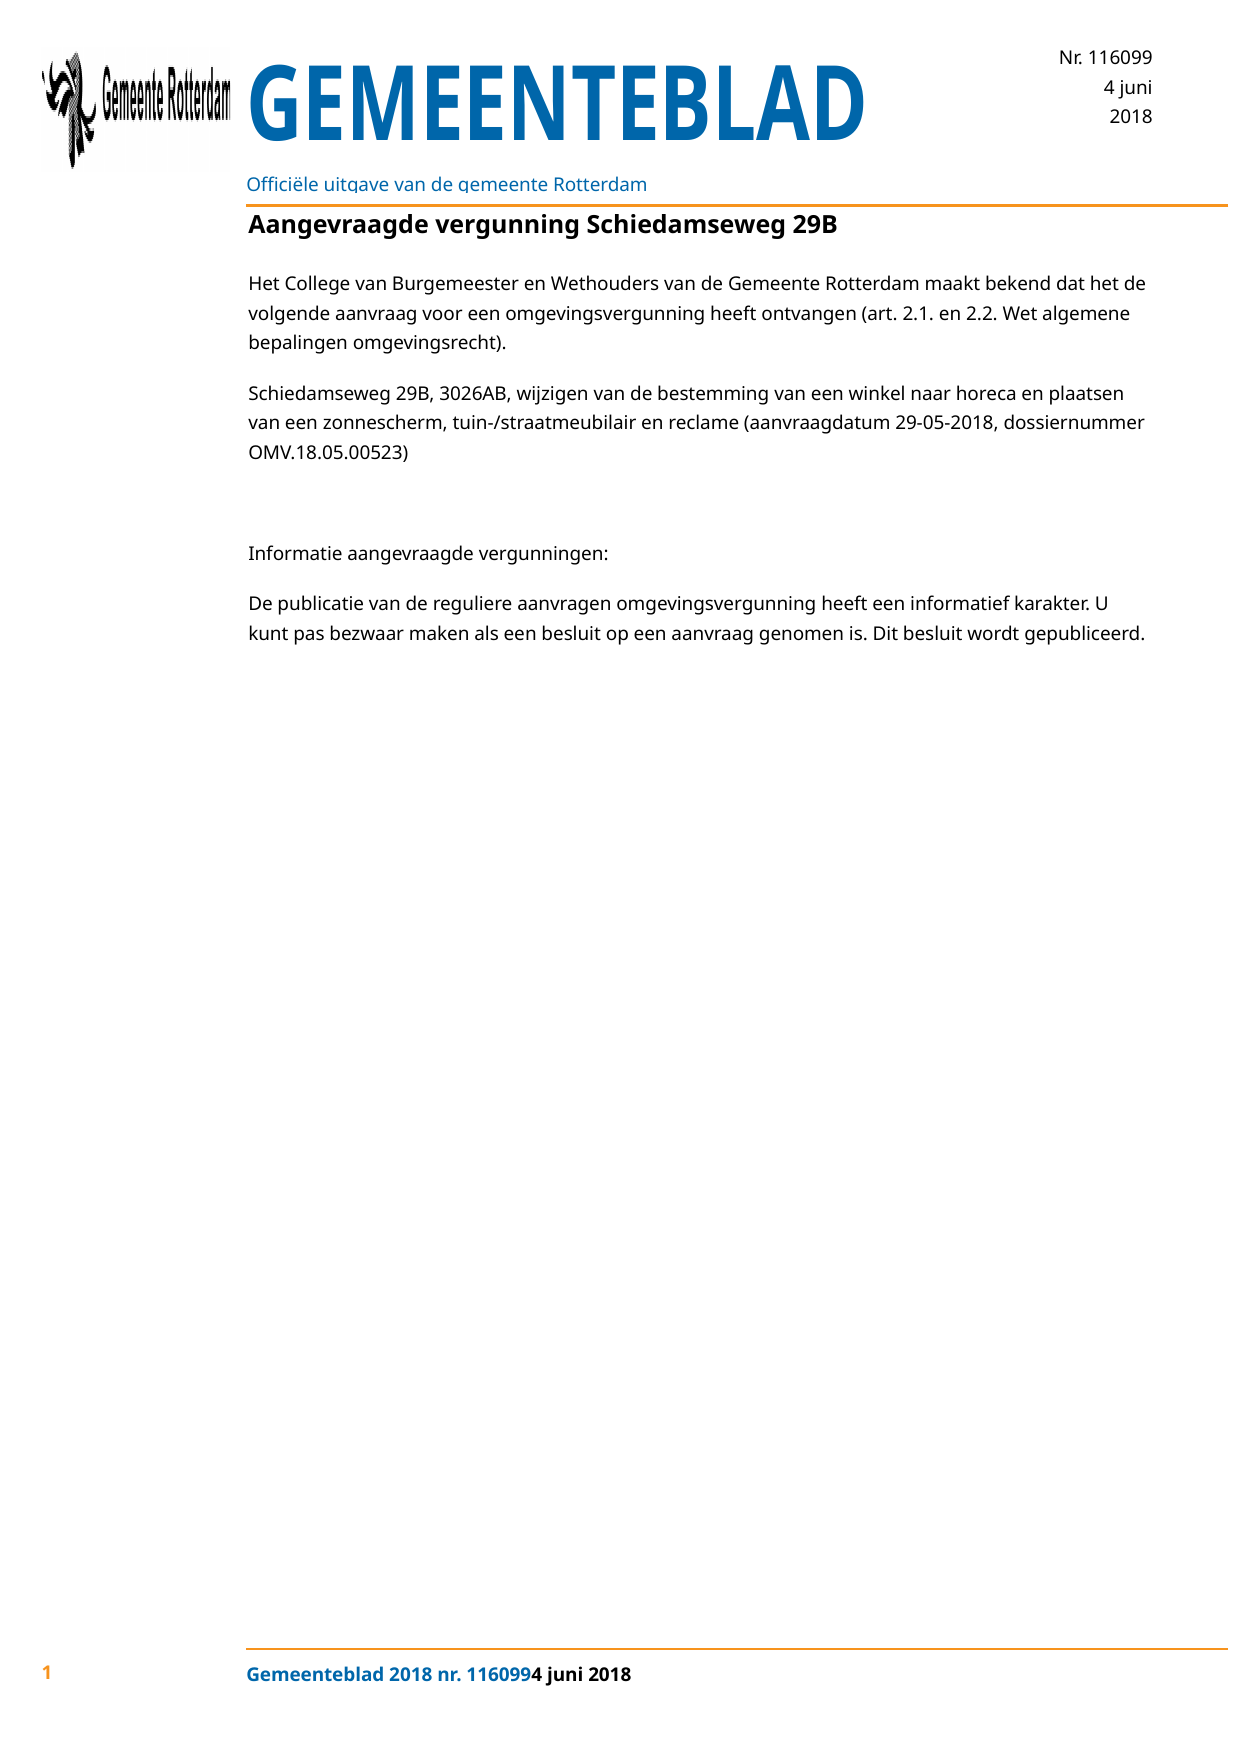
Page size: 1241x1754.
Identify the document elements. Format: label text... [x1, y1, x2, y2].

text Het College van Burgemeester en Wethouders van de Gemeente Rotterdam maakt bekend dat het de volgende aanvraag voor een omgevingsvergunning heeft ontvangen (art. 2.1. en 2.2. Wet algemene bepalingen omgevingsrecht). [248, 270, 1152, 355]
text Informatie aangevraagde vergunningen: [248, 540, 1152, 566]
picture [41, 47, 231, 172]
text Schiedamseweg 29B, 3026AB, wijzigen van de bestemming van een winkel naar horeca en plaatsen van een zonnescherm, tuin-/straatmeubilair en reclame (aanvraagdatum 29-05-2018, dossiernummer OMV.18.05.00523) [248, 380, 1152, 465]
text Aangevraagde vergunning Schiedamseweg 29B [248, 207, 1152, 241]
text De publicatie van de reguliere aanvragen omgevingsvergunning heeft een informatief karakter. U kunt pas bezwaar maken als een besluit op een aanvraag genomen is. Dit besluit wordt gepubliceerd. [248, 590, 1152, 646]
